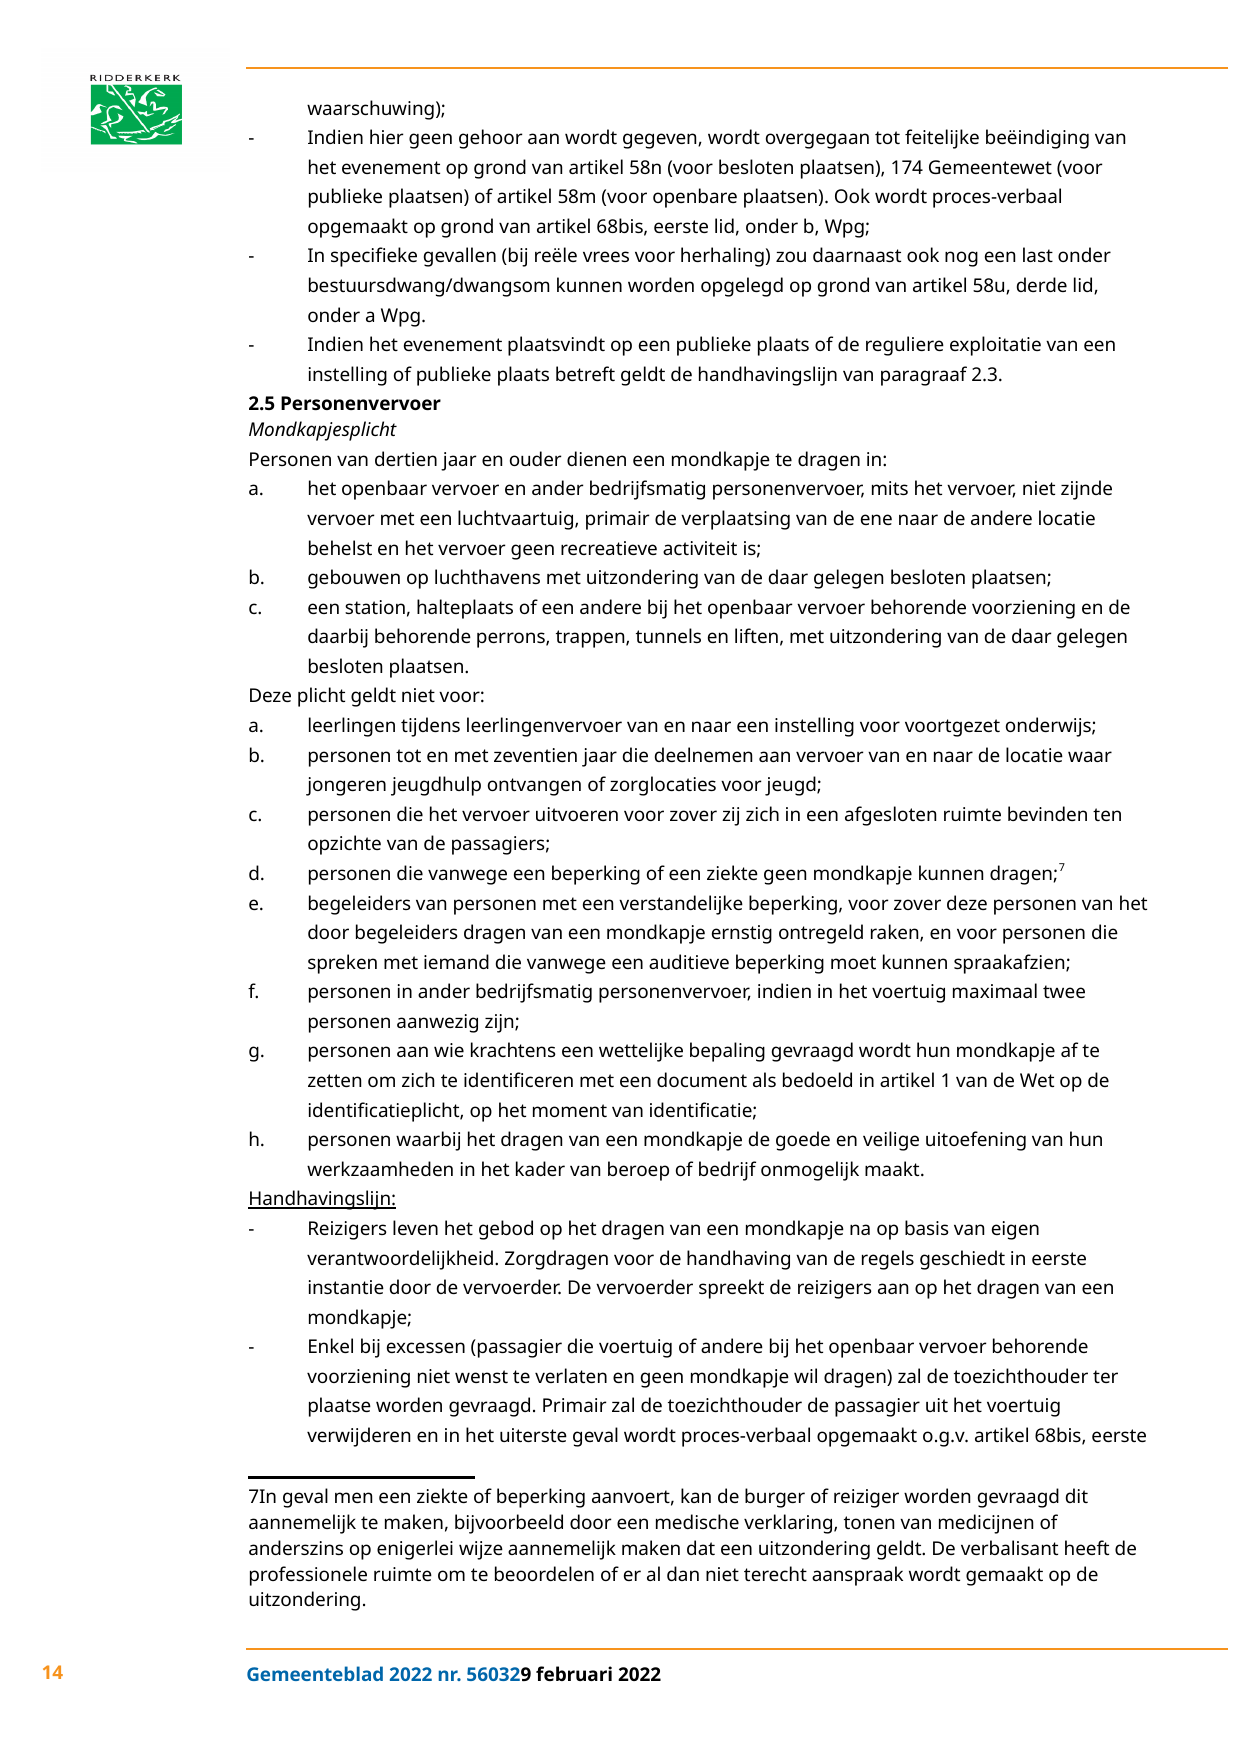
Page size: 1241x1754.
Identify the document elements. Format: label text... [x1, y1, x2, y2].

list personen in ander bedrijfsmatig personenvervoer, indien in het voertuig maximaal twee personen aanwezig zijn; [248, 978, 1152, 1034]
text Personen van dertien jaar en ouder dienen een mondkapje te dragen in: [248, 446, 1152, 472]
text Deze plicht geldt niet voor: [248, 683, 1152, 708]
text Handhavingslijn: [248, 1186, 1152, 1211]
picture [41, 47, 231, 172]
list Indien het evenement plaatsvindt op een publieke plaats of de reguliere exploitatie van een instelling of publieke plaats betreft geldt de handhavingslijn van paragraaf 2.3. [248, 331, 1152, 387]
list personen die vanwege een beperking of een ziekte geen mondkapje kunnen dragen; [248, 860, 1152, 886]
list gebouwen op luchthavens met uitzondering van de daar gelegen besloten plaatsen; [248, 564, 1152, 590]
list begeleiders van personen met een verstandelijke beperking, voor zover deze personen van het door begeleiders dragen van een mondkapje ernstig ontregeld raken, en voor personen die spreken met iemand die vanwege een auditieve beperking moet kunnen spraakafzien; [248, 890, 1152, 974]
list het openbaar vervoer en ander bedrijfsmatig personenvervoer, mits het vervoer, niet zijnde vervoer met een luchtvaartuig, primair de verplaatsing van de ene naar de andere locatie behelst en het vervoer geen recreatieve activiteit is; [248, 476, 1152, 560]
list leerlingen tijdens leerlingenvervoer van en naar een instelling voor voortgezet onderwijs; [248, 712, 1152, 738]
list In specifieke gevallen (bij reële vrees voor herhaling) zou daarnaast ook nog een last onder bestuursdwang/dwangsom kunnen worden opgelegd op grond van artikel 58u, derde lid, onder a Wpg. [248, 243, 1152, 328]
list personen die het vervoer uitvoeren voor zover zij zich in een afgesloten ruimte bevinden ten opzichte van de passagiers; [248, 801, 1152, 856]
list personen aan wie krachtens een wettelijke bepaling gevraagd wordt hun mondkapje af te zetten om zich te identificeren met een document als bedoeld in artikel 1 van de Wet op de identificatieplicht, op het moment van identificatie; [248, 1038, 1152, 1122]
list waarschuwing); [248, 95, 1152, 121]
list Reizigers leven het gebod op het dragen van een mondkapje na op basis van eigen verantwoordelijkheid. Zorgdragen voor de handhaving van de regels geschiedt in eerste instantie door de vervoerder. De vervoerder spreekt de reizigers aan op het dragen van een mondkapje; [248, 1215, 1152, 1329]
list personen waarbij het dragen van een mondkapje de goede en veilige uitoefening van hun werkzaamheden in het kader van beroep of bedrijf onmogelijk maakt. [248, 1126, 1152, 1182]
list Indien hier geen gehoor aan wordt gegeven, wordt overgegaan tot feitelijke beëindiging van het evenement op grond van artikel 58n (voor besloten plaatsen), 174 Gemeentewet (voor publieke plaatsen) of artikel 58m (voor openbare plaatsen). Ook wordt proces-verbaal opgemaakt op grond van artikel 68bis, eerste lid, onder b, Wpg; [248, 124, 1152, 239]
text Mondkapjesplicht [248, 416, 1152, 442]
list In geval men een ziekte of beperking aanvoert, kan de burger of reiziger worden gevraagd dit aannemelijk te maken, bijvoorbeeld door een medische verklaring, tonen van medicijnen of anderszins op enigerlei wijze aannemelijk maken dat een uitzondering geldt. De verbalisant heeft de professionele ruimte om te beoordelen of er al dan niet terecht aanspraak wordt gemaakt op de uitzondering. [248, 1483, 1152, 1612]
list Enkel bij excessen (passagier die voertuig of andere bij het openbaar vervoer behorende voorziening niet wenst te verlaten en geen mondkapje wil dragen) zal de toezichthouder ter plaatse worden gevraagd. Primair zal de toezichthouder de passagier uit het voertuig verwijderen en in het uiterste geval wordt proces-verbaal opgemaakt o.g.v. artikel 68bis, eerste [248, 1333, 1152, 1448]
list een station, halteplaats of een andere bij het openbaar vervoer behorende voorziening en de daarbij behorende perrons, trappen, tunnels en liften, met uitzondering van de daar gelegen besloten plaatsen. [248, 594, 1152, 679]
text 2.5 Personenvervoer [248, 391, 1152, 416]
list personen tot en met zeventien jaar die deelnemen aan vervoer van en naar de locatie waar jongeren jeugdhulp ontvangen of zorglocaties voor jeugd; [248, 742, 1152, 797]
